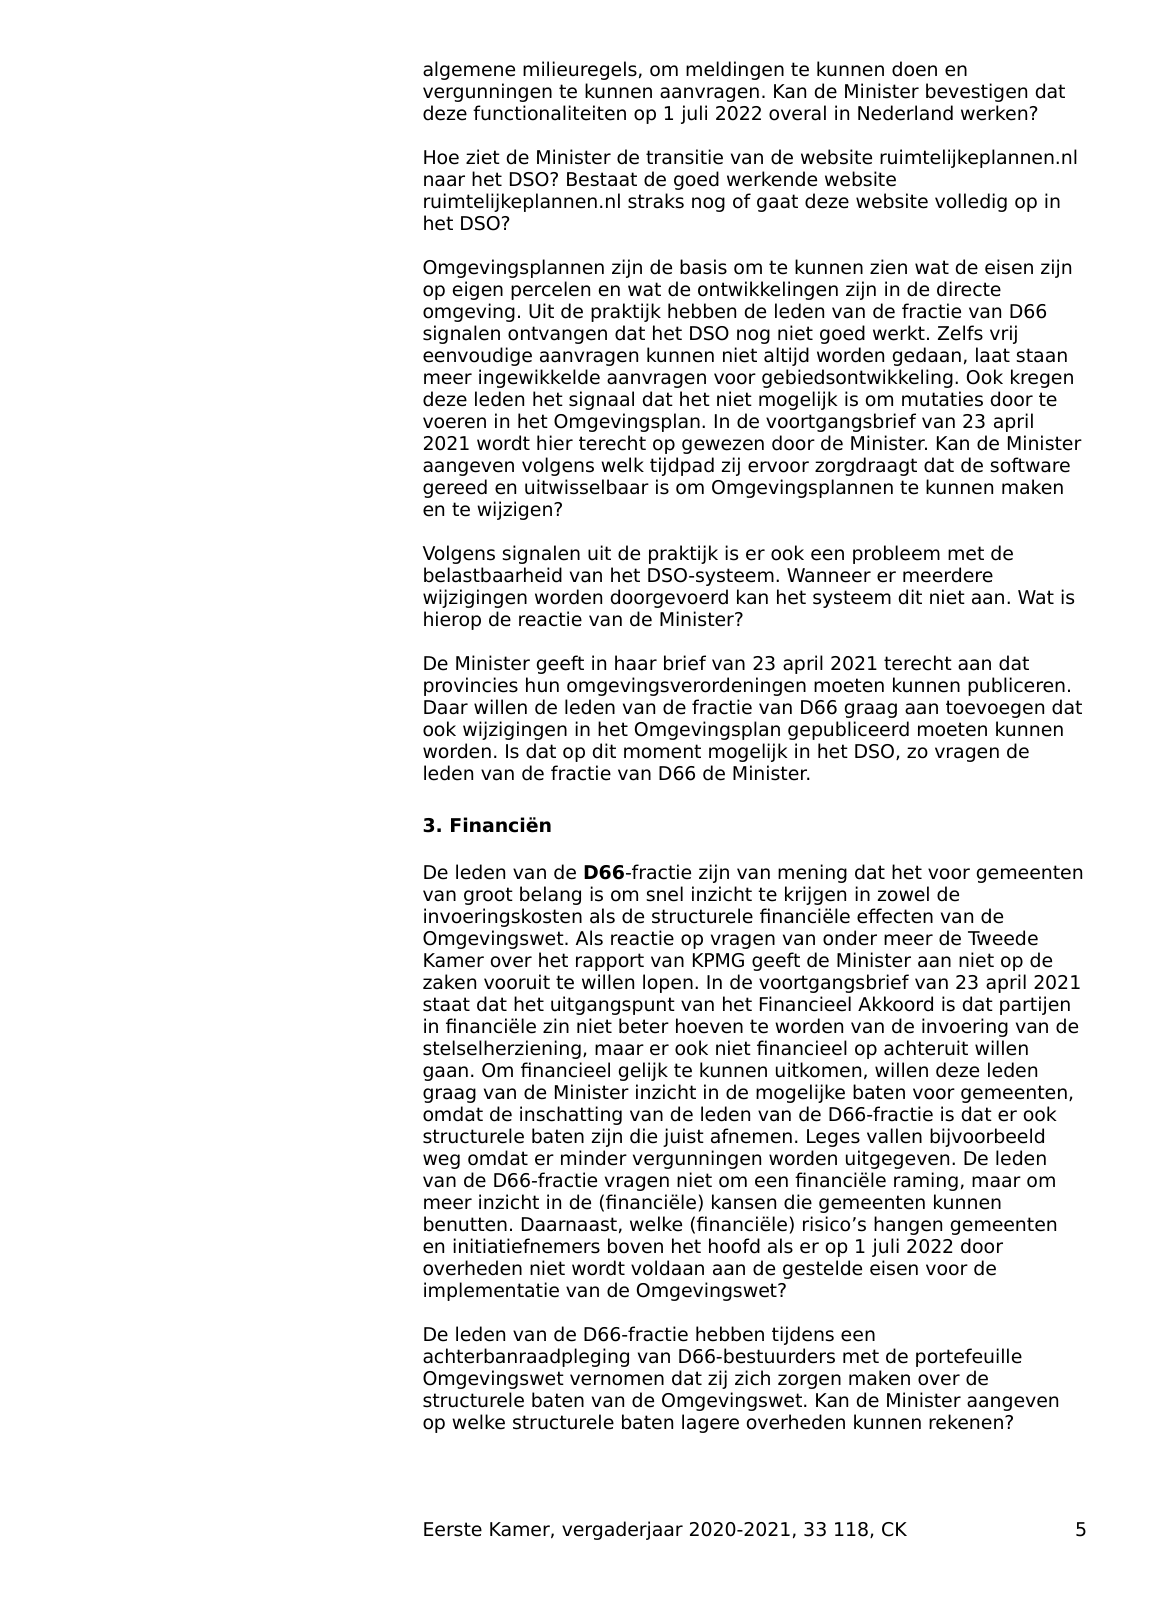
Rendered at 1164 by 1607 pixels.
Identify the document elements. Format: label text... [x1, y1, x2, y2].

text De leden van de D66-fractie zijn van mening dat het voor gemeenten van groot belang is om snel inzicht te krijgen in zowel de invoeringskosten als de structurele financiële effecten van de Omgevingswet. Als reactie op vragen van onder meer de Tweede Kamer over het rapport van KPMG geeft de Minister aan niet op de zaken vooruit te willen lopen. In de voortgangsbrief van 23 april 2021 staat dat het uitgangspunt van het Financieel Akkoord is dat partijen in financiële zin niet beter hoeven te worden van de invoering van de stelselherziening, maar er ook niet financieel op achteruit willen gaan. Om financieel gelijk te kunnen uitkomen, willen deze leden graag van de Minister inzicht in de mogelijke baten voor gemeenten, omdat de inschatting van de leden van de D66-fractie is dat er ook structurele baten zijn die juist afnemen. Leges vallen bijvoorbeeld weg omdat er minder vergunningen worden uitgegeven. De leden van de D66-fractie vragen niet om een financiële raming, maar om meer inzicht in de (financiële) kansen die gemeenten kunnen benutten. Daarnaast, welke (financiële) risico’s hangen gemeenten en initiatiefnemers boven het hoofd als er op 1 juli 2022 door overheden niet wordt voldaan aan de gestelde eisen voor de implementatie van de Omgevingswet? [422, 862, 1087, 1302]
subtitle 3. Financiën [422, 815, 1087, 837]
text De leden van de D66-fractie hebben tijdens een achterbanraadpleging van D66-bestuurders met de portefeuille Omgevingswet vernomen dat zij zich zorgen maken over de structurele baten van de Omgevingswet. Kan de Minister aangeven op welke structurele baten lagere overheden kunnen rekenen? [422, 1324, 1087, 1434]
text Volgens signalen uit de praktijk is er ook een probleem met de belastbaarheid van het DSO-systeem. Wanneer er meerdere wijzigingen worden doorgevoerd kan het systeem dit niet aan. Wat is hierop de reactie van de Minister? [422, 543, 1087, 631]
text Hoe ziet de Minister de transitie van de website ruimtelijkeplannen.nl naar het DSO? Bestaat de goed werkende website ruimtelijkeplannen.nl straks nog of gaat deze website volledig op in het DSO? [422, 147, 1087, 235]
text Omgevingsplannen zijn de basis om te kunnen zien wat de eisen zijn op eigen percelen en wat de ontwikkelingen zijn in de directe omgeving. Uit de praktijk hebben de leden van de fractie van D66 signalen ontvangen dat het DSO nog niet goed werkt. Zelfs vrij eenvoudige aanvragen kunnen niet altijd worden gedaan, laat staan meer ingewikkelde aanvragen voor gebiedsontwikkeling. Ook kregen deze leden het signaal dat het niet mogelijk is om mutaties door te voeren in het Omgevingsplan. In de voortgangsbrief van 23 april 2021 wordt hier terecht op gewezen door de Minister. Kan de Minister aangeven volgens welk tijdpad zij ervoor zorgdraagt dat de software gereed en uitwisselbaar is om Omgevingsplannen te kunnen maken en te wijzigen? [422, 257, 1087, 521]
text De Minister geeft in haar brief van 23 april 2021 terecht aan dat provincies hun omgevingsverordeningen moeten kunnen publiceren. Daar willen de leden van de fractie van D66 graag aan toevoegen dat ook wijzigingen in het Omgevingsplan gepubliceerd moeten kunnen worden. Is dat op dit moment mogelijk in het DSO, zo vragen de leden van de fractie van D66 de Minister. [422, 653, 1087, 785]
text algemene milieuregels, om meldingen te kunnen doen en vergunningen te kunnen aanvragen. Kan de Minister bevestigen dat deze functionaliteiten op 1 juli 2022 overal in Nederland werken? [422, 59, 1087, 125]
